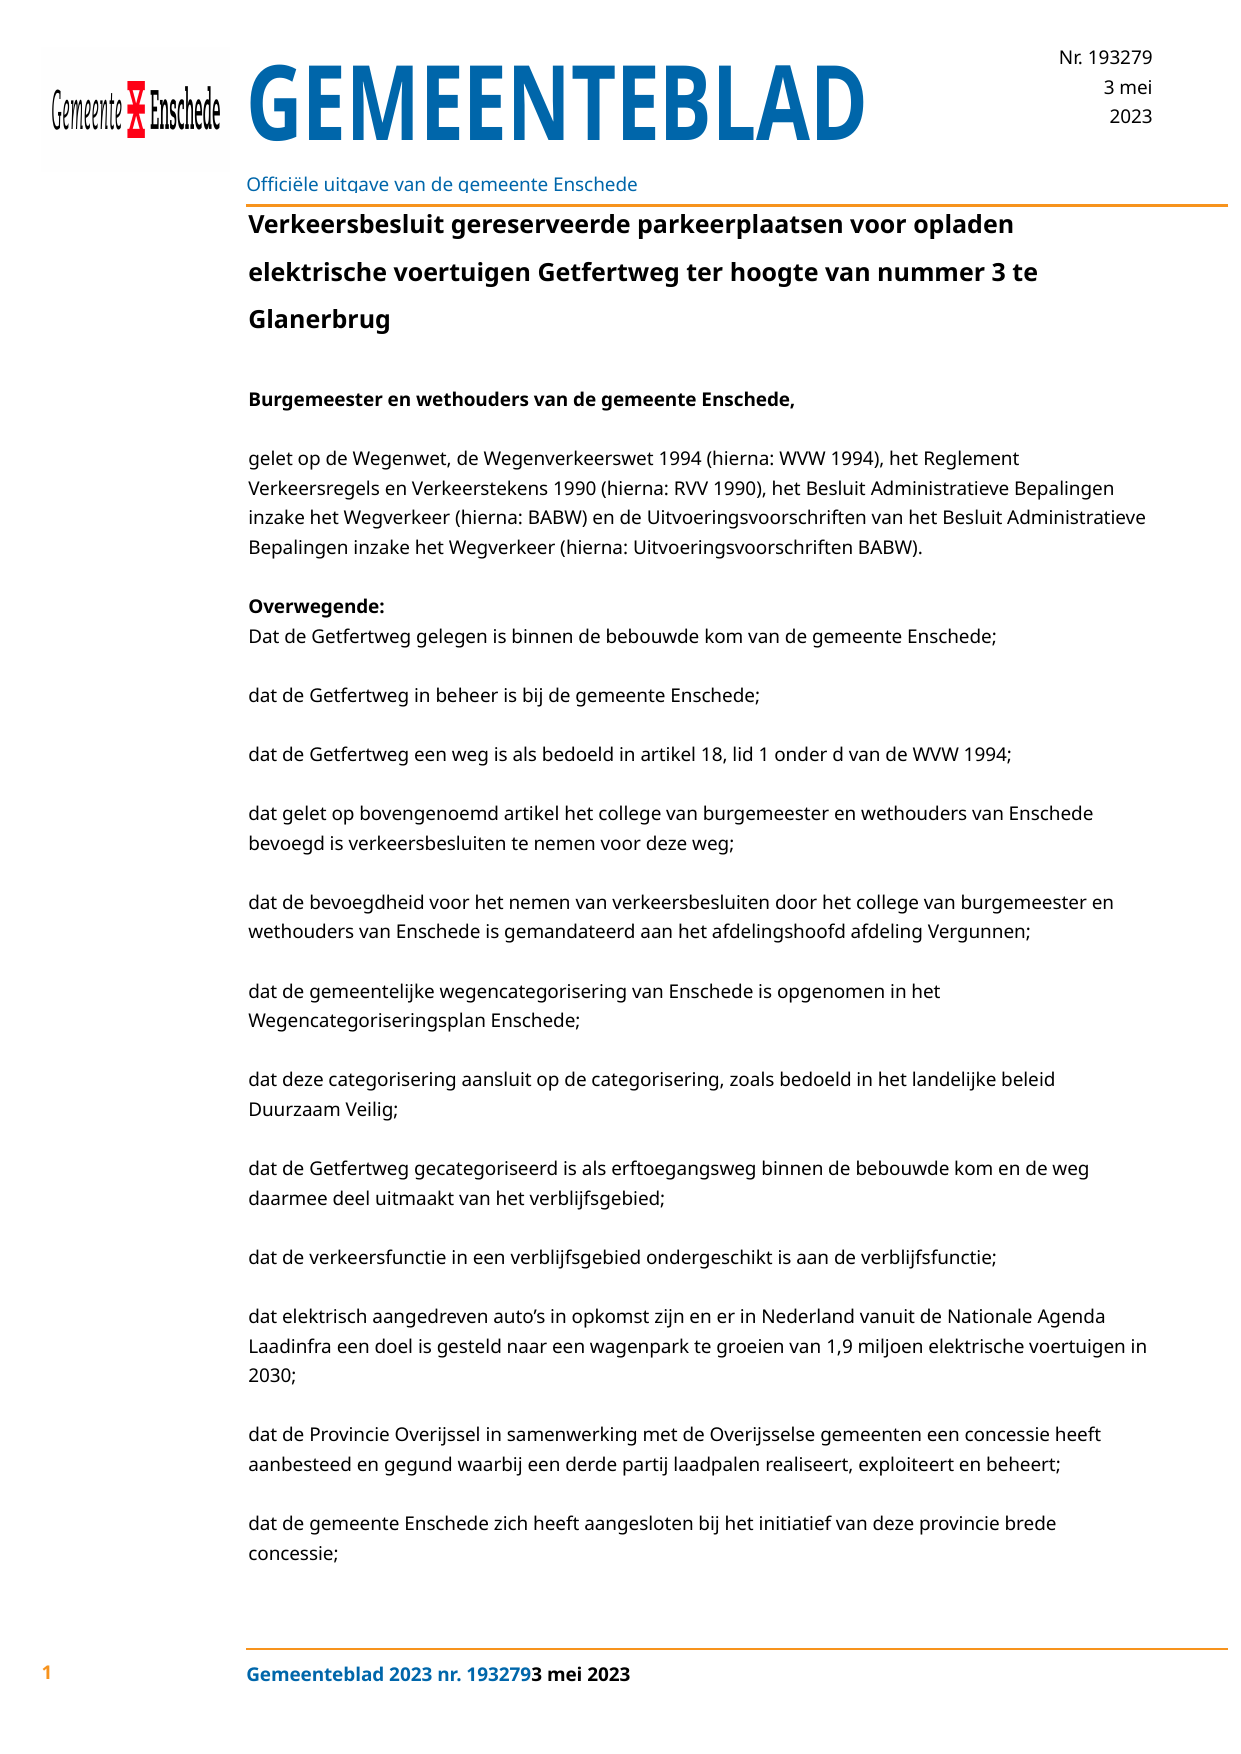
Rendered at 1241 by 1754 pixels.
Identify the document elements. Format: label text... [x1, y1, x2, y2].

text dat de Getfertweg in beheer is bij de gemeente Enschede; [248, 682, 1152, 708]
text Overwegende: [248, 593, 1152, 619]
text dat de Getfertweg een weg is als bedoeld in artikel 18, lid 1 onder d van de WVW 1994; [248, 741, 1152, 767]
text dat de gemeentelijke wegencategorisering van Enschede is opgenomen in het Wegencategoriseringsplan Enschede; [248, 978, 1152, 1033]
picture [41, 47, 231, 172]
text Verkeersbesluit gereserveerde parkeerplaatsen voor opladen elektrische voertuigen Getfertweg ter hoogte van nummer 3 te Glanerbrug [248, 207, 1152, 336]
text gelet op de Wegenwet, de Wegenverkeerswet 1994 (hierna: WVW 1994), het Reglement Verkeersregels en Verkeerstekens 1990 (hierna: RVV 1990), het Besluit Administratieve Bepalingen inzake het Wegverkeer (hierna: BABW) en de Uitvoeringsvoorschriften van het Besluit Administratieve Bepalingen inzake het Wegverkeer (hierna: Uitvoeringsvoorschriften BABW). [248, 445, 1152, 560]
text dat deze categorisering aansluit op de categorisering, zoals bedoeld in het landelijke beleid Duurzaam Veilig; [248, 1067, 1152, 1122]
text Dat de Getfertweg gelegen is binnen de bebouwde kom van de gemeente Enschede; [248, 623, 1152, 649]
text dat elektrisch aangedreven auto’s in opkomst zijn en er in Nederland vanuit de Nationale Agenda Laadinfra een doel is gesteld naar een wagenpark te groeien van 1,9 miljoen elektrische voertuigen in 2030; [248, 1303, 1152, 1388]
text dat de bevoegdheid voor het nemen van verkeersbesluiten door het college van burgemeester en wethouders van Enschede is gemandateerd aan het afdelingshoofd afdeling Vergunnen; [248, 889, 1152, 944]
text dat de Getfertweg gecategoriseerd is als erftoegangsweg binnen de bebouwde kom en de weg daarmee deel uitmaakt van het verblijfsgebied; [248, 1155, 1152, 1211]
text dat gelet op bovengenoemd artikel het college van burgemeester en wethouders van Enschede bevoegd is verkeersbesluiten te nemen voor deze weg; [248, 800, 1152, 856]
text dat de gemeente Enschede zich heeft aangesloten bij het initiatief van deze provincie brede concessie; [248, 1510, 1152, 1566]
text dat de Provincie Overijssel in samenwerking met de Overijsselse gemeenten een concessie heeft aanbesteed en gegund waarbij een derde partij laadpalen realiseert, exploiteert en beheert; [248, 1422, 1152, 1477]
text Burgemeester en wethouders van de gemeente Enschede, [248, 386, 1152, 412]
text dat de verkeersfunctie in een verblijfsgebied ondergeschikt is aan de verblijfsfunctie; [248, 1244, 1152, 1270]
